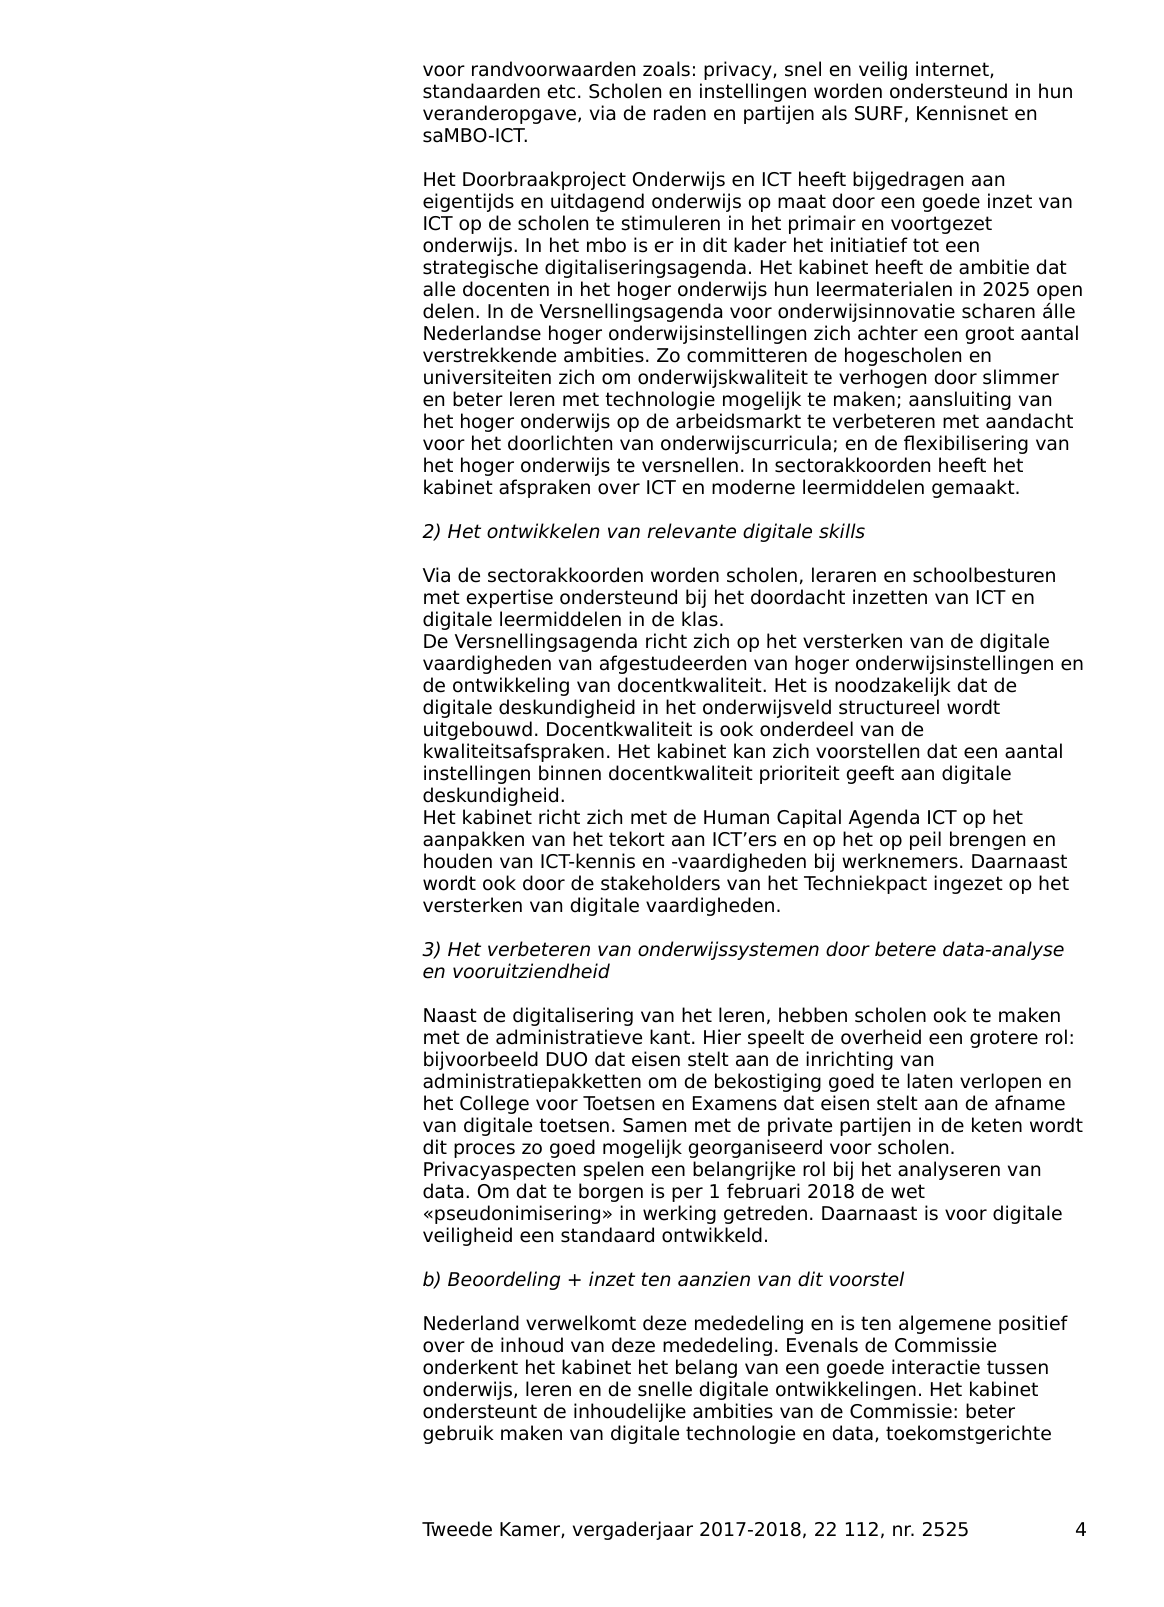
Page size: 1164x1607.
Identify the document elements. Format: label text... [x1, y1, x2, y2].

text Via de sectorakkoorden worden scholen, leraren en schoolbesturen met expertise ondersteund bij het doordacht inzetten van ICT en digitale leermiddelen in de klas. [422, 565, 1087, 631]
text Nederland verwelkomt deze mededeling en is ten algemene positief over de inhoud van deze mededeling. Evenals de Commissie onderkent het kabinet het belang van een goede interactie tussen onderwijs, leren en de snelle digitale ontwikkelingen. Het kabinet ondersteunt de inhoudelijke ambities van de Commissie: beter gebruik maken van digitale technologie en data, toekomstgerichte [422, 1313, 1087, 1445]
subtitle 2) Het ontwikkelen van relevante digitale skills [422, 521, 1087, 543]
text Het Doorbraakproject Onderwijs en ICT heeft bijgedragen aan eigentijds en uitdagend onderwijs op maat door een goede inzet van ICT op de scholen te stimuleren in het primair en voortgezet onderwijs. In het mbo is er in dit kader het initiatief tot een strategische digitaliseringsagenda. Het kabinet heeft de ambitie dat alle docenten in het hoger onderwijs hun leermaterialen in 2025 open delen. In de Versnellingsagenda voor onderwijsinnovatie scharen álle Nederlandse hoger onderwijsinstellingen zich achter een groot aantal verstrekkende ambities. Zo committeren de hogescholen en universiteiten zich om onderwijskwaliteit te verhogen door slimmer en beter leren met technologie mogelijk te maken; aansluiting van het hoger onderwijs op de arbeidsmarkt te verbeteren met aandacht voor het doorlichten van onderwijscurricula; en de flexibilisering van het hoger onderwijs te versnellen. In sectorakkoorden heeft het kabinet afspraken over ICT en moderne leermiddelen gemaakt. [422, 169, 1087, 499]
text Het kabinet richt zich met de Human Capital Agenda ICT op het aanpakken van het tekort aan ICT’ers en op het op peil brengen en houden van ICT-kennis en -vaardigheden bij werknemers. Daarnaast wordt ook door de stakeholders van het Techniekpact ingezet op het versterken van digitale vaardigheden. [422, 807, 1087, 917]
subtitle 3) Het verbeteren van onderwijssystemen door betere data-analyse en vooruitziendheid [422, 939, 1087, 983]
text Naast de digitalisering van het leren, hebben scholen ook te maken met de administratieve kant. Hier speelt de overheid een grotere rol: bijvoorbeeld DUO dat eisen stelt aan de inrichting van administratiepakketten om de bekostiging goed te laten verlopen en het College voor Toetsen en Examens dat eisen stelt aan de afname van digitale toetsen. Samen met de private partijen in de keten wordt dit proces zo goed mogelijk georganiseerd voor scholen. [422, 1005, 1087, 1159]
text voor randvoorwaarden zoals: privacy, snel en veilig internet, standaarden etc. Scholen en instellingen worden ondersteund in hun veranderopgave, via de raden en partijen als SURF, Kennisnet en saMBO-ICT. [422, 59, 1087, 147]
text Privacyaspecten spelen een belangrijke rol bij het analyseren van data. Om dat te borgen is per 1 februari 2018 de wet «pseudonimisering» in werking getreden. Daarnaast is voor digitale veiligheid een standaard ontwikkeld. [422, 1159, 1087, 1247]
text De Versnellingsagenda richt zich op het versterken van de digitale vaardigheden van afgestudeerden van hoger onderwijsinstellingen en de ontwikkeling van docentkwaliteit. Het is noodzakelijk dat de digitale deskundigheid in het onderwijsveld structureel wordt uitgebouwd. Docentkwaliteit is ook onderdeel van de kwaliteitsafspraken. Het kabinet kan zich voorstellen dat een aantal instellingen binnen docentkwaliteit prioriteit geeft aan digitale deskundigheid. [422, 631, 1087, 807]
subtitle b) Beoordeling + inzet ten aanzien van dit voorstel [422, 1269, 1087, 1291]
